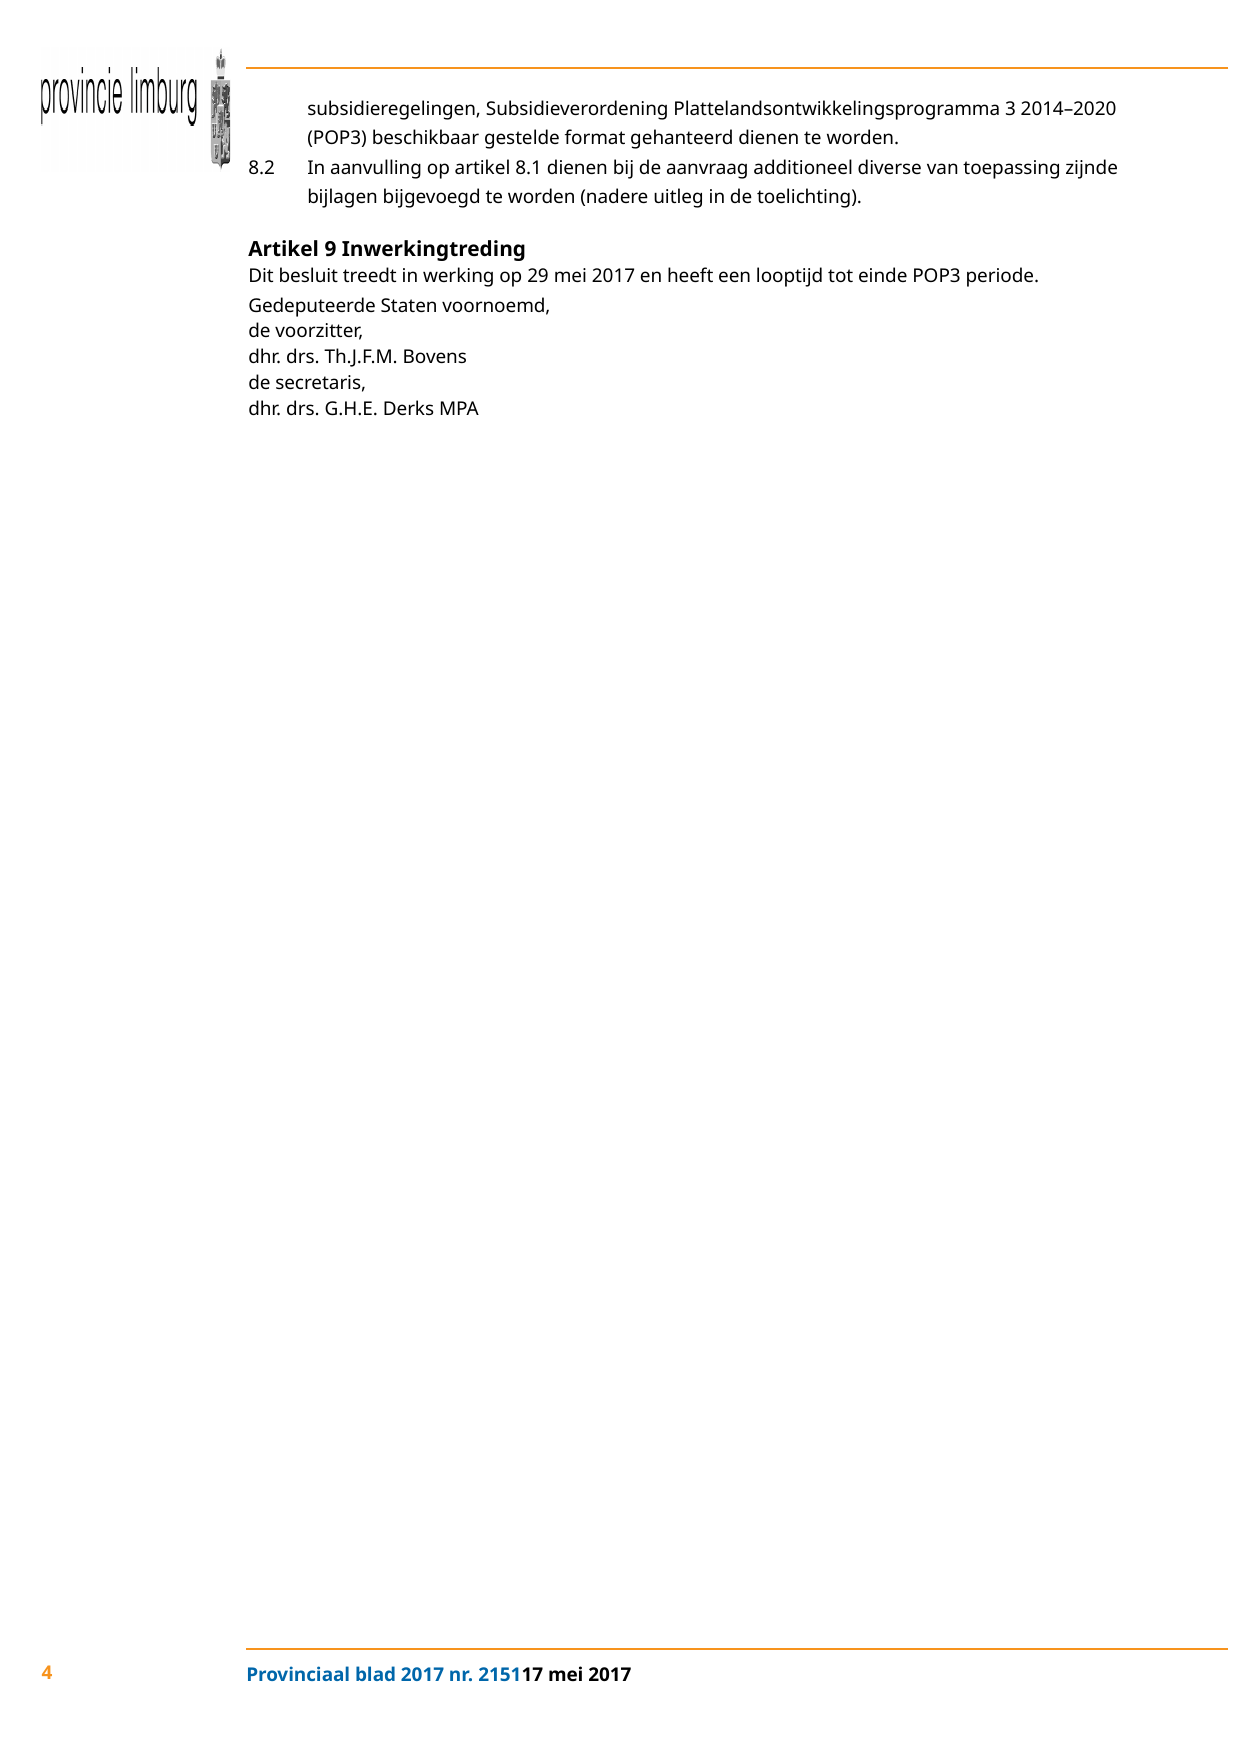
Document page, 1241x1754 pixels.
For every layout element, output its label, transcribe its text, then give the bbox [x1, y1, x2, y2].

list subsidieregelingen, Subsidieverordening Plattelandsontwikkelingsprogramma 3 2014–2020 (POP3) beschikbaar gestelde format gehanteerd dienen te worden. [248, 95, 1152, 150]
text dhr. drs. Th.J.F.M. Bovens [248, 343, 1152, 369]
list In aanvulling op artikel 8.1 dienen bij de aanvraag additioneel diverse van toepassing zijnde bijlagen bijgevoegd te worden (nadere uitleg in de toelichting). [248, 154, 1152, 209]
text Gedeputeerde Staten voornoemd, [248, 292, 1152, 318]
text de voorzitter, [248, 318, 1152, 343]
text Dit besluit treedt in werking op 29 mei 2017 en heeft een looptijd tot einde POP3 periode. [248, 262, 1152, 288]
text de secretaris, [248, 369, 1152, 395]
text Artikel 9 Inwerkingtreding [248, 234, 1152, 262]
picture [41, 47, 231, 172]
text dhr. drs. G.H.E. Derks MPA [248, 395, 1152, 421]
